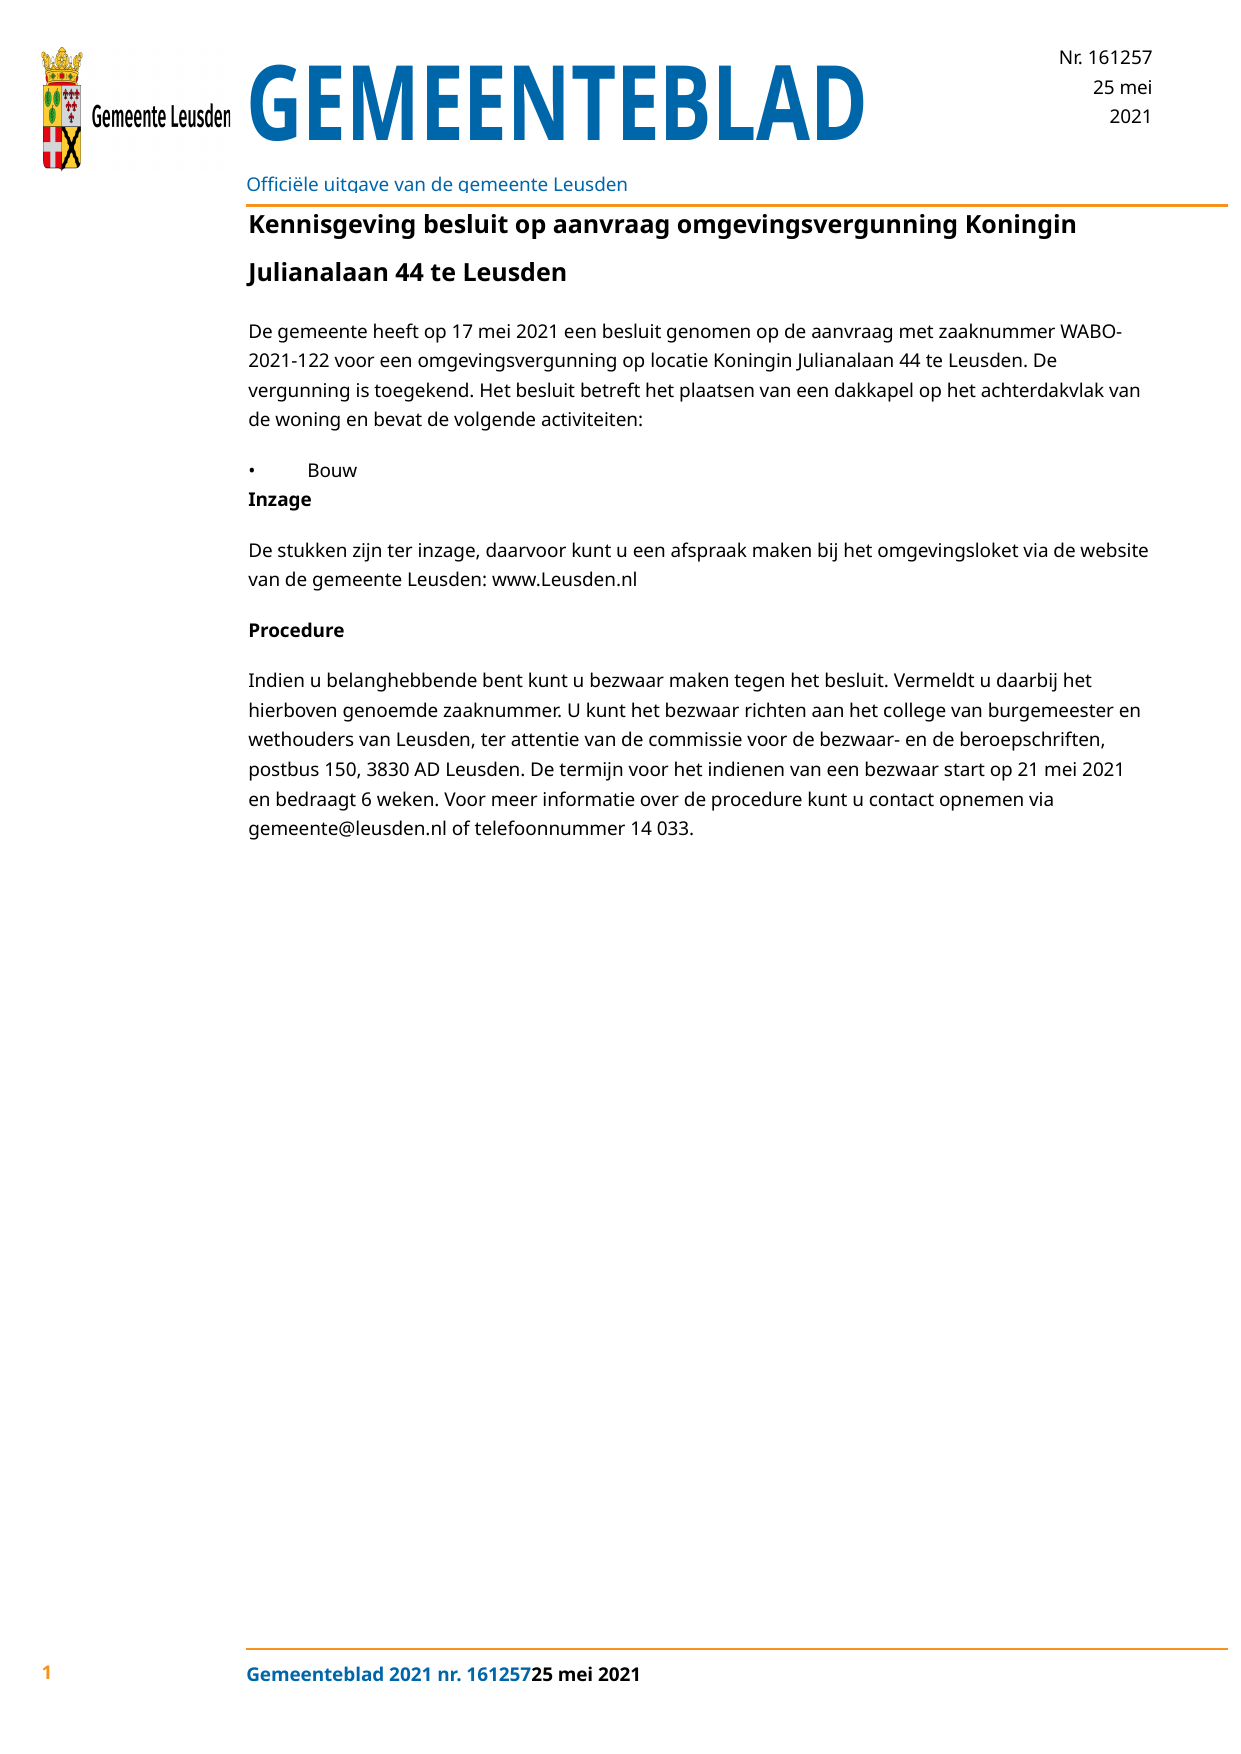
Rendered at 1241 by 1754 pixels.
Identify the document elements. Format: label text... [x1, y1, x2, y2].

picture [41, 47, 231, 172]
text Procedure [248, 617, 1152, 643]
text De stukken zijn ter inzage, daarvoor kunt u een afspraak maken bij het omgevingsloket via de website van de gemeente Leusden: www.Leusden.nl [248, 537, 1152, 592]
text De gemeente heeft op 17 mei 2021 een besluit genomen op de aanvraag met zaaknummer WABO-2021-122 voor een omgevingsvergunning op locatie Koningin Julianalaan 44 te Leusden. De vergunning is toegekend. Het besluit betreft het plaatsen van een dakkapel op het achterdakvlak van de woning en bevat de volgende activiteiten: [248, 318, 1152, 432]
text Kennisgeving besluit op aanvraag omgevingsvergunning Koningin Julianalaan 44 te Leusden [248, 207, 1152, 288]
list Bouw [248, 457, 1152, 483]
text Inzage [248, 487, 1152, 512]
text Indien u belanghebbende bent kunt u bezwaar maken tegen het besluit. Vermeldt u daarbij het hierboven genoemde zaaknummer. U kunt het bezwaar richten aan het college van burgemeester en wethouders van Leusden, ter attentie van de commissie voor de bezwaar- en de beroepschriften, postbus 150, 3830 AD Leusden. De termijn voor het indienen van een bezwaar start op 21 mei 2021 en bedraagt 6 weken. Voor meer informatie over de procedure kunt u contact opnemen via gemeente@leusden.nl of telefoonnummer 14 033. [248, 667, 1152, 841]
